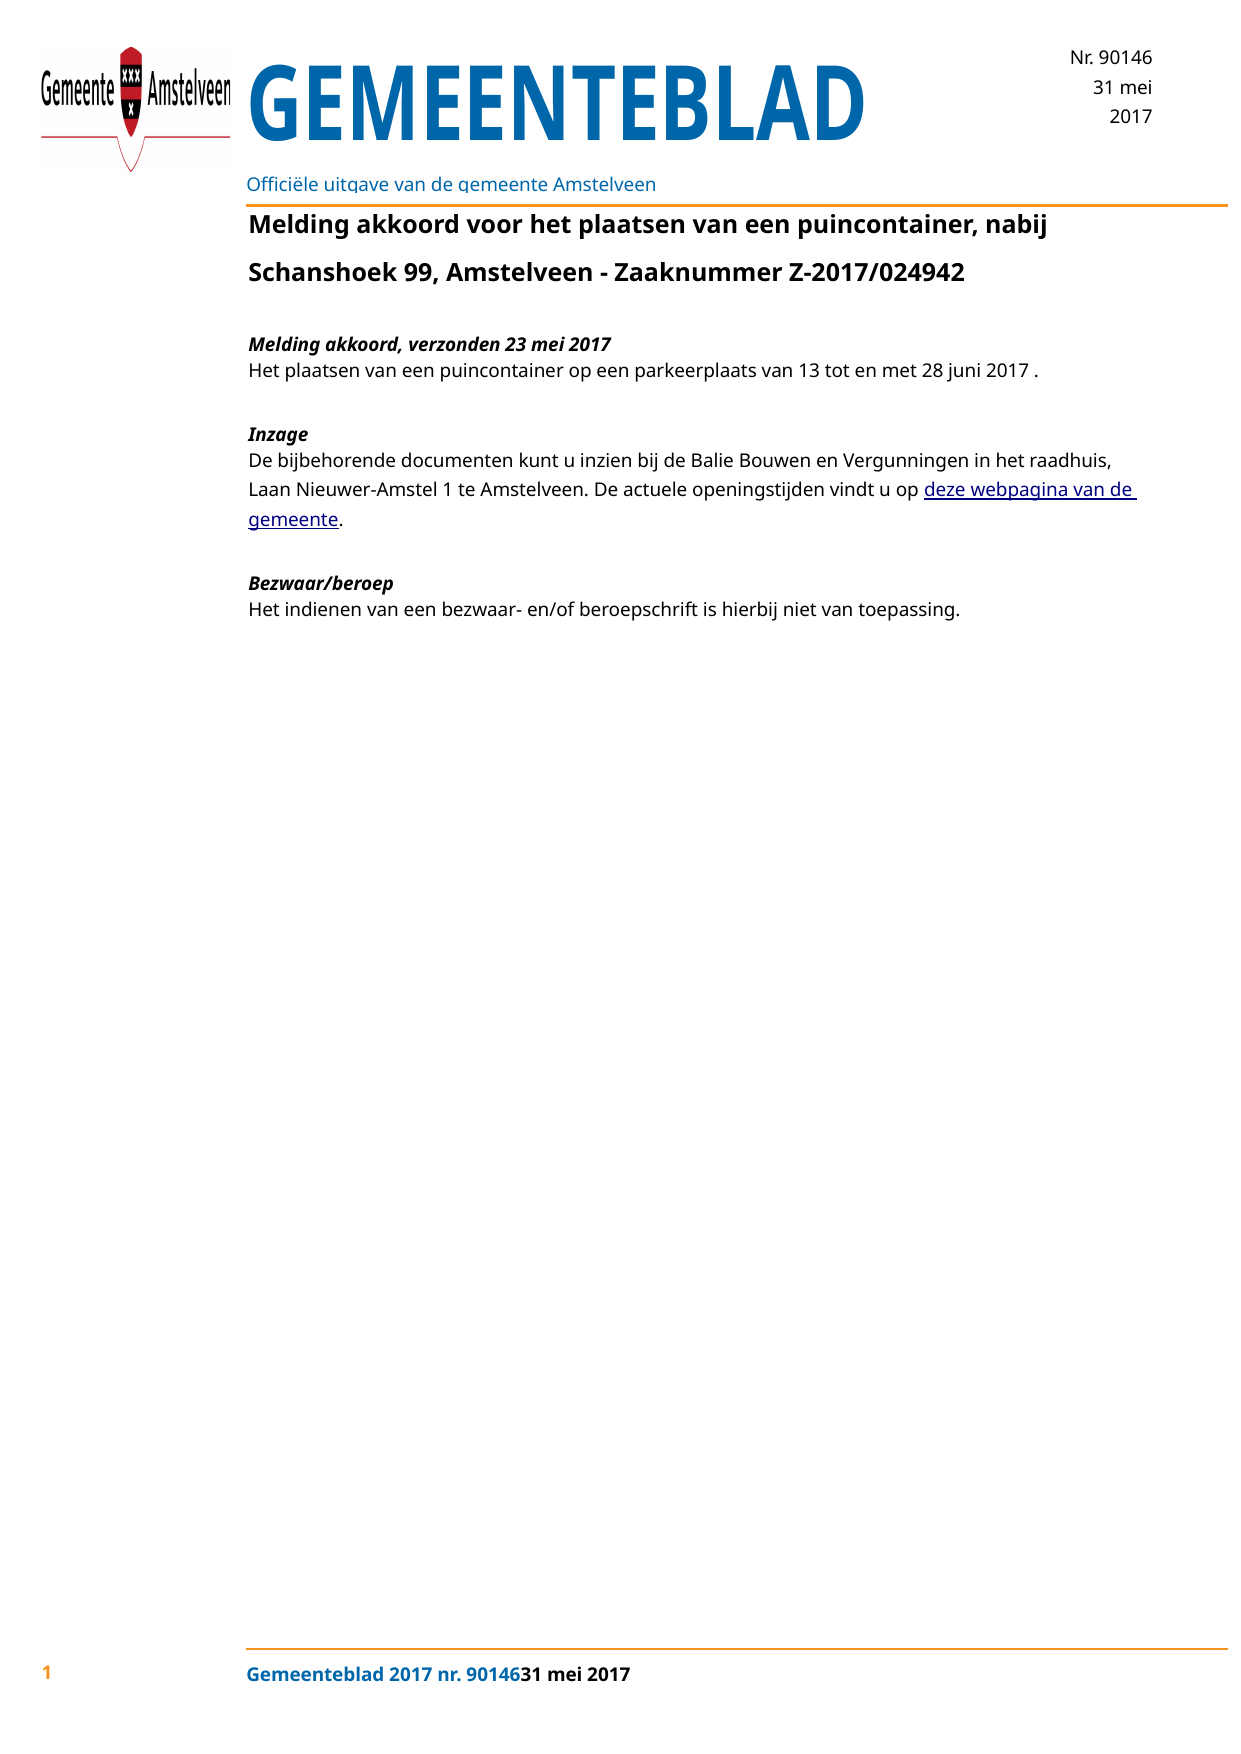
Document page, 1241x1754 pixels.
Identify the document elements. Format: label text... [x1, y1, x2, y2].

text Bezwaar/beroep [248, 570, 1152, 596]
picture [41, 47, 231, 172]
text Inzage [248, 421, 1152, 447]
text Het indienen van een bezwaar- en/of beroepschrift is hierbij niet van toepassing. [248, 596, 1152, 621]
text Melding akkoord, verzonden 23 mei 2017 [248, 331, 1152, 357]
text Melding akkoord voor het plaatsen van een puincontainer, nabij Schanshoek 99, Amstelveen - Zaaknummer Z-2017/024942 [248, 207, 1152, 288]
text Het plaatsen van een puincontainer op een parkeerplaats van 13 tot en met 28 juni 2017 . [248, 357, 1152, 383]
text De bijbehorende documenten kunt u inzien bij de Balie Bouwen en Vergunningen in het raadhuis, Laan Nieuwer-Amstel 1 te Amstelveen. De actuele openingstijden vindt u op deze webpagina van de gemeente. [248, 447, 1152, 532]
